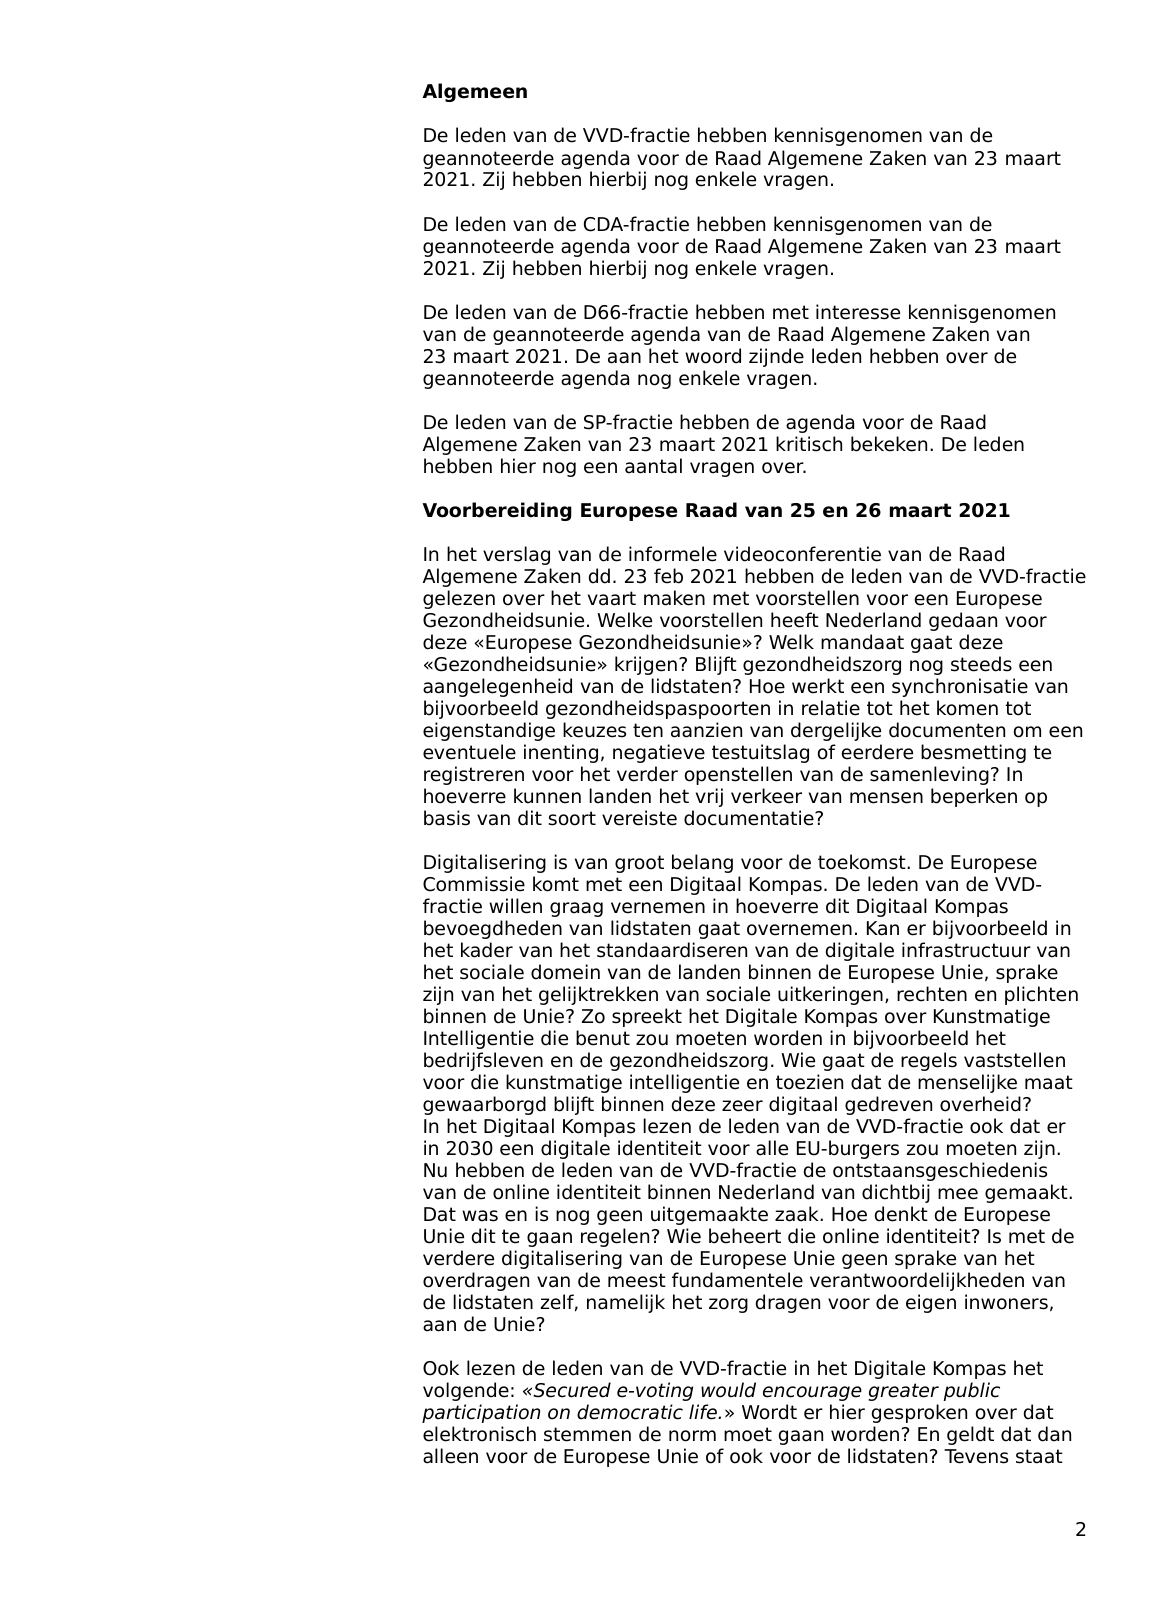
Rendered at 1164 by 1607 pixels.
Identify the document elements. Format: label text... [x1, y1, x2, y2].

text De leden van de VVD-fractie hebben kennisgenomen van de geannoteerde agenda voor de Raad Algemene Zaken van 23 maart 2021. Zij hebben hierbij nog enkele vragen. [422, 125, 1087, 191]
subtitle Voorbereiding Europese Raad van 25 en 26 maart 2021 [422, 500, 1087, 522]
text In het verslag van de informele videoconferentie van de Raad Algemene Zaken dd. 23 feb 2021 hebben de leden van de VVD-fractie gelezen over het vaart maken met voorstellen voor een Europese Gezondheidsunie. Welke voorstellen heeft Nederland gedaan voor deze «Europese Gezondheidsunie»? Welk mandaat gaat deze «Gezondheidsunie» krijgen? Blijft gezondheidszorg nog steeds een aangelegenheid van de lidstaten? Hoe werkt een synchronisatie van bijvoorbeeld gezondheidspaspoorten in relatie tot het komen tot eigenstandige keuzes ten aanzien van dergelijke documenten om een eventuele inenting, negatieve testuitslag of eerdere besmetting te registreren voor het verder openstellen van de samenleving? In hoeverre kunnen landen het vrij verkeer van mensen beperken op basis van dit soort vereiste documentatie? [422, 544, 1087, 830]
text In het Digitaal Kompas lezen de leden van de VVD-fractie ook dat er in 2030 een digitale identiteit voor alle EU-burgers zou moeten zijn. Nu hebben de leden van de VVD-fractie de ontstaansgeschiedenis van de online identiteit binnen Nederland van dichtbij mee gemaakt. Dat was en is nog geen uitgemaakte zaak. Hoe denkt de Europese Unie dit te gaan regelen? Wie beheert die online identiteit? Is met de verdere digitalisering van de Europese Unie geen sprake van het overdragen van de meest fundamentele verantwoordelijkheden van de lidstaten zelf, namelijk het zorg dragen voor de eigen inwoners, aan de Unie? [422, 1116, 1087, 1336]
text De leden van de D66-fractie hebben met interesse kennisgenomen van de geannoteerde agenda van de Raad Algemene Zaken van 23 maart 2021. De aan het woord zijnde leden hebben over de geannoteerde agenda nog enkele vragen. [422, 302, 1087, 389]
text De leden van de CDA-fractie hebben kennisgenomen van de geannoteerde agenda voor de Raad Algemene Zaken van 23 maart 2021. Zij hebben hierbij nog enkele vragen. [422, 213, 1087, 279]
text De leden van de SP-fractie hebben de agenda voor de Raad Algemene Zaken van 23 maart 2021 kritisch bekeken. De leden hebben hier nog een aantal vragen over. [422, 412, 1087, 478]
subtitle Algemeen [422, 81, 1087, 103]
text Ook lezen de leden van de VVD-fractie in het Digitale Kompas het volgende: «Secured e-voting would encourage greater public participation on democratic life.» Wordt er hier gesproken over dat elektronisch stemmen de norm moet gaan worden? En geldt dat dan alleen voor de Europese Unie of ook voor de lidstaten? Tevens staat [422, 1358, 1087, 1468]
text Digitalisering is van groot belang voor de toekomst. De Europese Commissie komt met een Digitaal Kompas. De leden van de VVD-fractie willen graag vernemen in hoeverre dit Digitaal Kompas bevoegdheden van lidstaten gaat overnemen. Kan er bijvoorbeeld in het kader van het standaardiseren van de digitale infrastructuur van het sociale domein van de landen binnen de Europese Unie, sprake zijn van het gelijktrekken van sociale uitkeringen, rechten en plichten binnen de Unie? Zo spreekt het Digitale Kompas over Kunstmatige Intelligentie die benut zou moeten worden in bijvoorbeeld het bedrijfsleven en de gezondheidszorg. Wie gaat de regels vaststellen voor die kunstmatige intelligentie en toezien dat de menselijke maat gewaarborgd blijft binnen deze zeer digitaal gedreven overheid? [422, 852, 1087, 1116]
